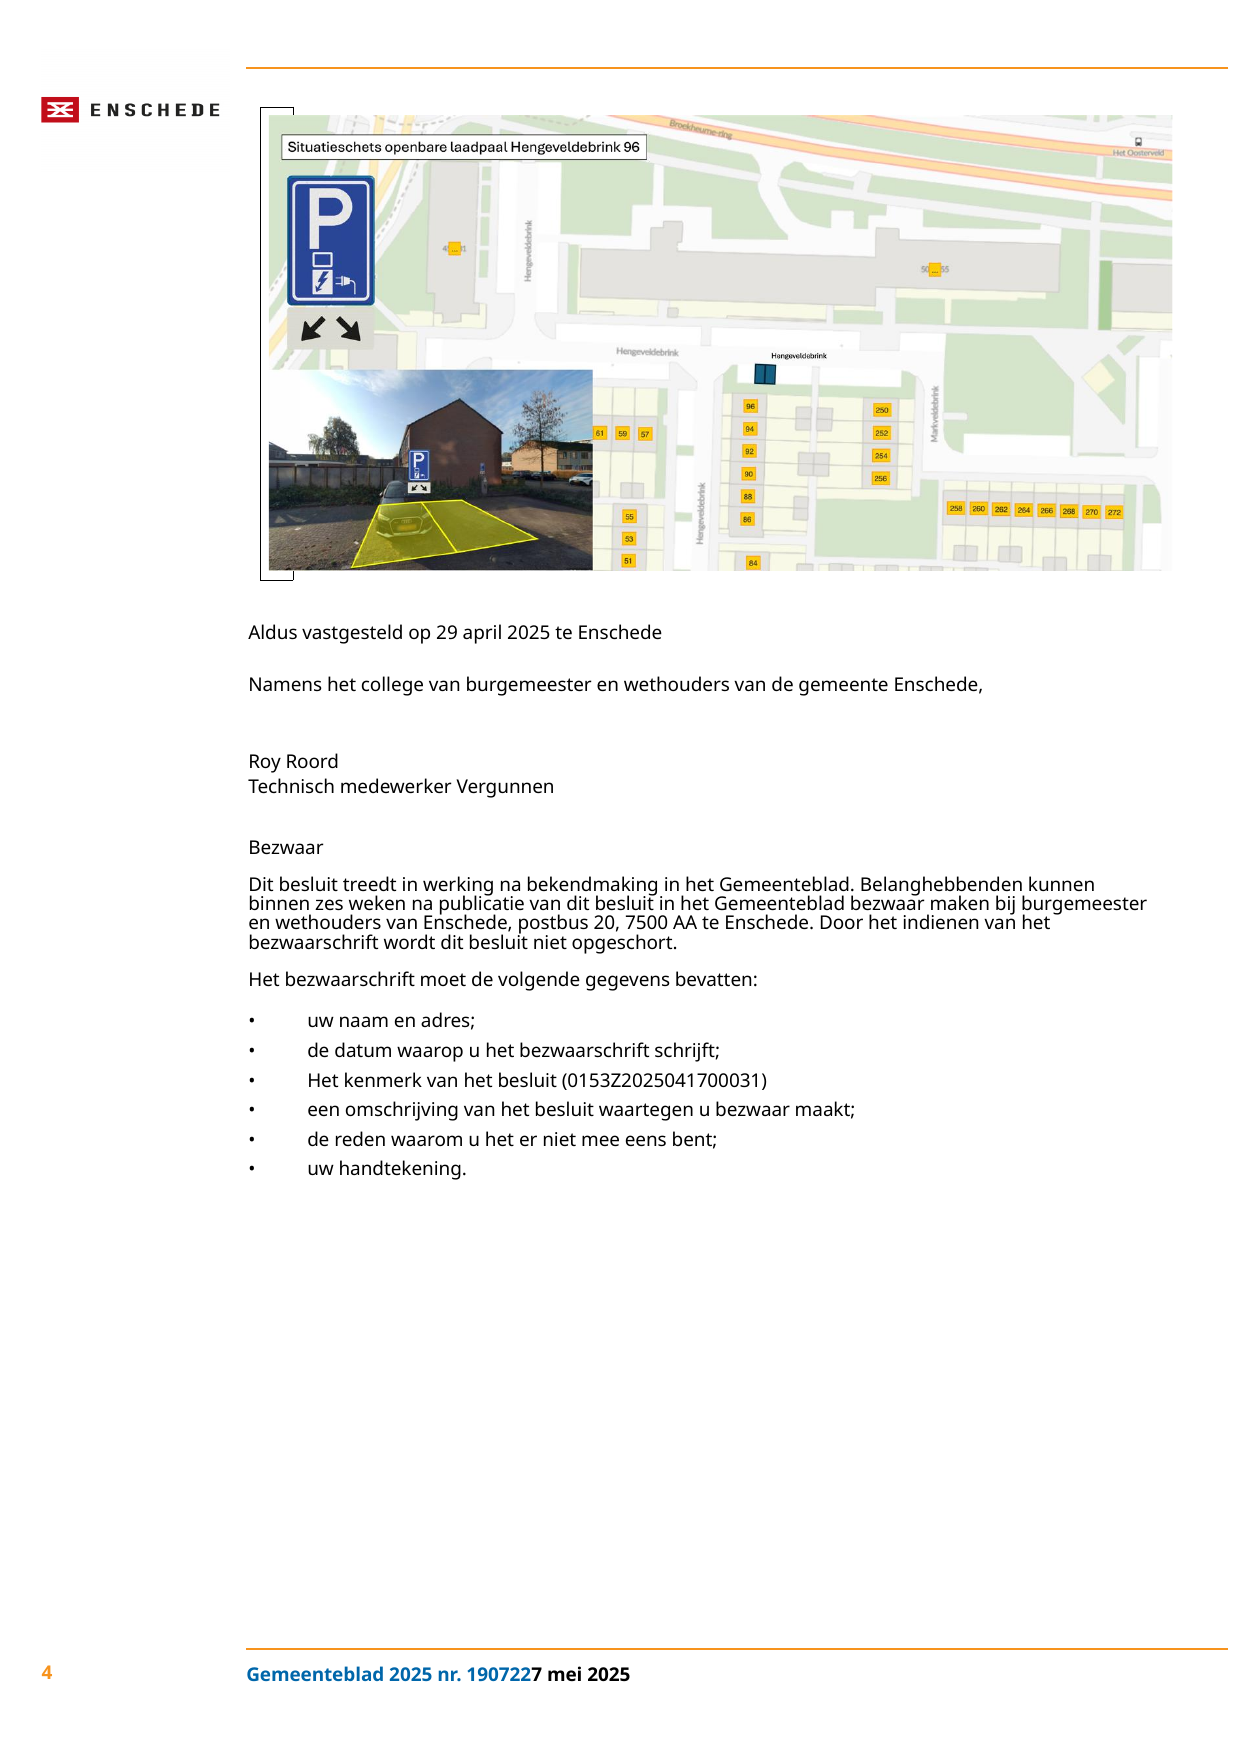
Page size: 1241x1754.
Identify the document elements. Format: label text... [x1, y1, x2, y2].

text Roy Roord [248, 748, 1152, 774]
list Het kenmerk van het besluit (0153Z2025041700031) [248, 1067, 1152, 1092]
picture [268, 115, 1173, 571]
text Dit besluit treedt in werking na bekendmaking in het Gemeenteblad. Belanghebbenden kunnen binnen zes weken na publicatie van dit besluit in het Gemeenteblad bezwaar maken bij burgemeester en wethouders van Enschede, postbus 20, 7500 AA te Enschede. Door het indienen van het bezwaarschrift wordt dit besluit niet opgeschort. [248, 876, 1152, 953]
text Technisch medewerker Vergunnen [248, 774, 1152, 799]
list uw naam en adres; [248, 1008, 1152, 1033]
list de datum waarop u het bezwaarschrift schrijft; [248, 1037, 1152, 1063]
list uw handtekening. [248, 1156, 1152, 1181]
text Aldus vastgesteld op 29 april 2025 te Enschede [248, 619, 1152, 645]
list een omschrijving van het besluit waartegen u bezwaar maakt; [248, 1096, 1152, 1122]
list de reden waarom u het er niet mee eens bent; [248, 1126, 1152, 1152]
text Namens het college van burgemeester en wethouders van de gemeente Enschede, [248, 671, 1152, 697]
text Het bezwaarschrift moet de volgende gegevens bevatten: [248, 971, 1152, 990]
picture [41, 47, 231, 172]
text Bezwaar [248, 839, 1152, 858]
